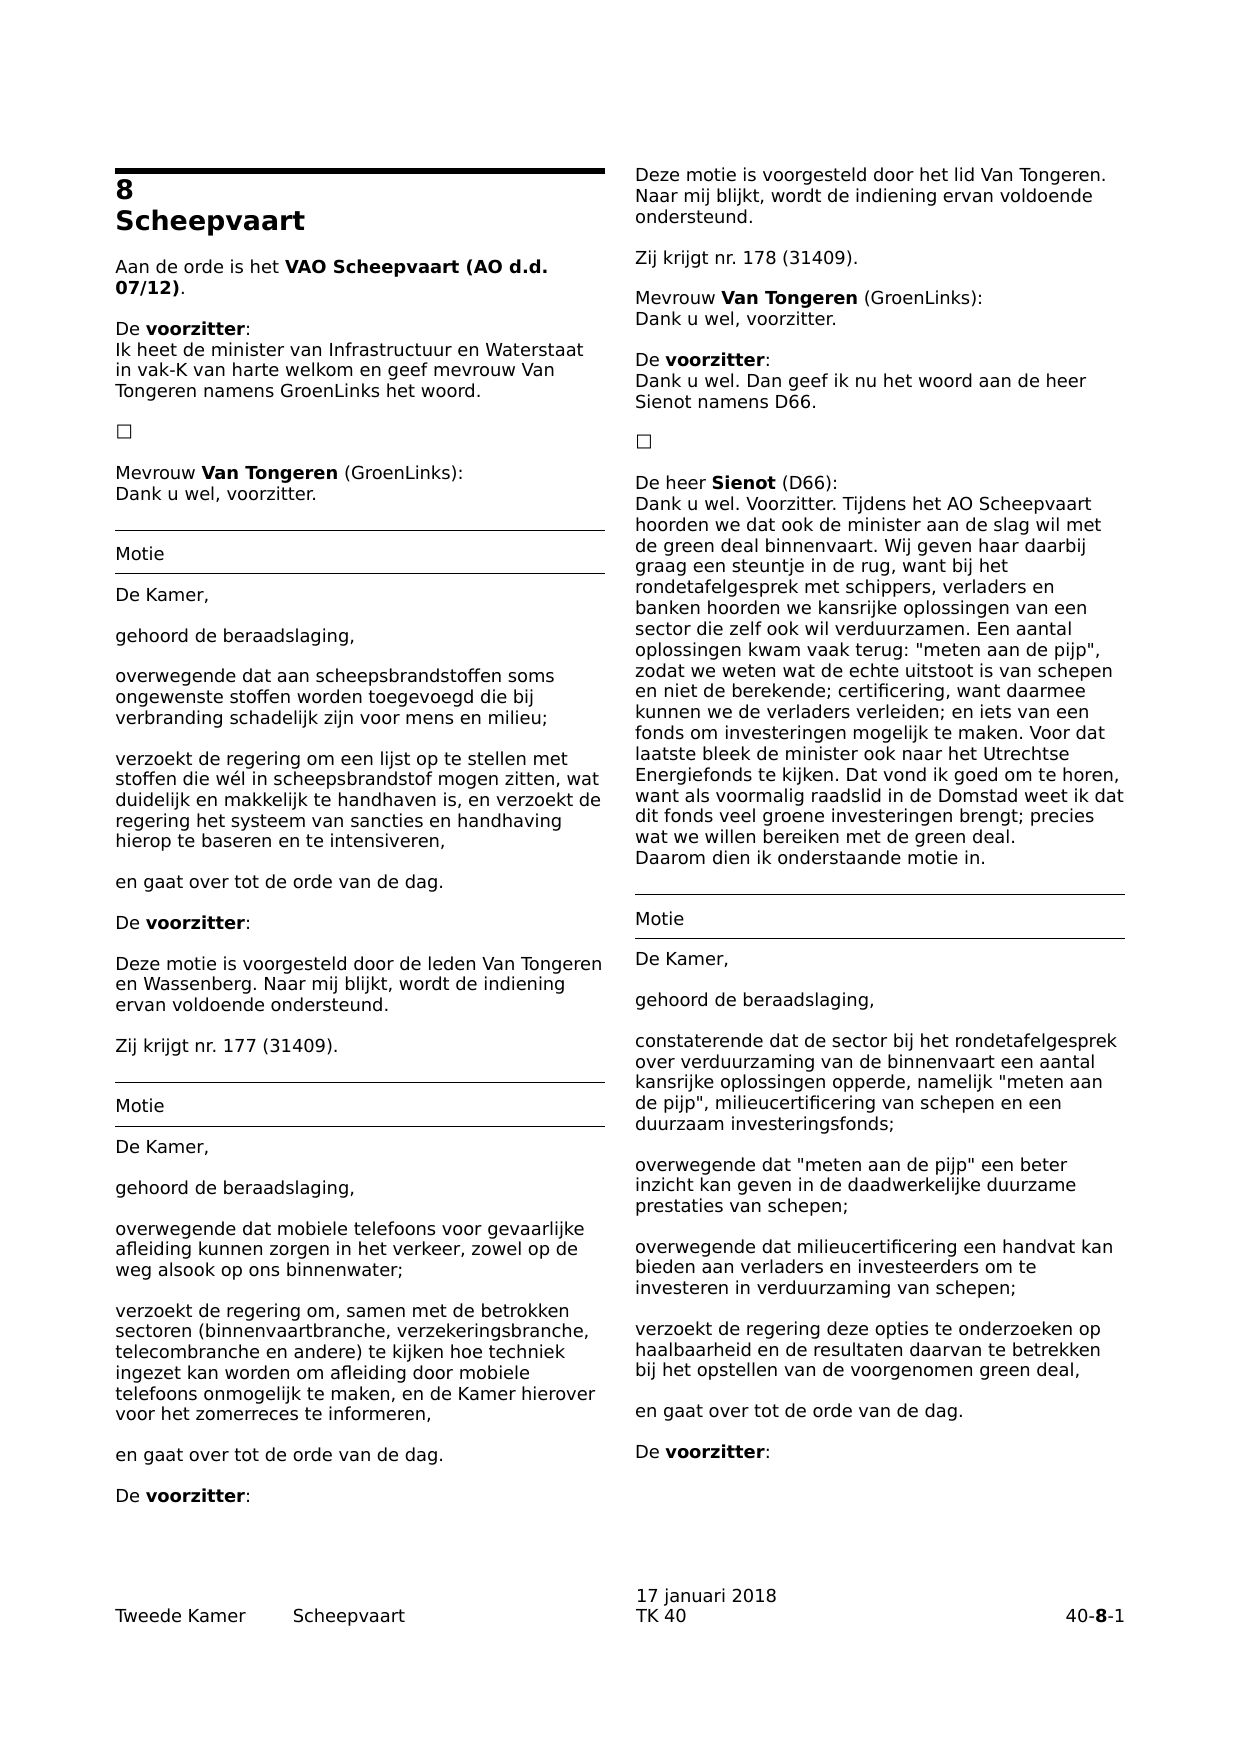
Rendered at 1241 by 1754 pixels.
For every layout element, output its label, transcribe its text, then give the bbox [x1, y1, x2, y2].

text Zij krijgt nr. 178 (31409). [635, 247, 1125, 268]
text en gaat over tot de orde van de dag. [635, 1401, 1125, 1422]
text Zij krijgt nr. 177 (31409). [115, 1036, 605, 1056]
text Mevrouw Van Tongeren (GroenLinks): [635, 288, 1125, 309]
text De voorzitter: [115, 913, 605, 933]
text De Kamer, [115, 1137, 605, 1158]
text overwegende dat "meten aan de pijp" een beter inzicht kan geven in de daadwerkelijke duurzame prestaties van schepen; [635, 1154, 1125, 1217]
text ⬜ [115, 422, 605, 442]
text Deze motie is voorgesteld door het lid Van Tongeren. Naar mij blijkt, wordt de indiening ervan voldoende ondersteund. [635, 165, 1125, 227]
text gehoord de beraadslaging, [635, 990, 1125, 1011]
title 8 Scheepvaart [115, 174, 605, 237]
text overwegende dat milieucertificering een handvat kan bieden aan verladers en investeerders om te investeren in verduurzaming van schepen; [635, 1237, 1125, 1299]
text verzoekt de regering om een lijst op te stellen met stoffen die wél in scheepsbrandstof mogen zitten, wat duidelijk en makkelijk te handhaven is, en verzoekt de regering het systeem van sancties en handhaving hierop te baseren en te intensiveren, [115, 748, 605, 852]
text De heer Sienot (D66): [635, 473, 1125, 494]
text Aan de orde is het VAO Scheepvaart (AO d.d. 07/12). [115, 257, 605, 298]
text ⬜ [635, 432, 1125, 453]
text De voorzitter: [635, 1442, 1125, 1462]
text Motie [115, 544, 605, 565]
text verzoekt de regering deze opties te onderzoeken op haalbaarheid en de resultaten daarvan te betrekken bij het opstellen van de voorgenomen green deal, [635, 1319, 1125, 1381]
text Daarom dien ik onderstaande motie in. [635, 848, 1125, 869]
text overwegende dat mobiele telefoons voor gevaarlijke afleiding kunnen zorgen in het verkeer, zowel op de weg alsook op ons binnenwater; [115, 1218, 605, 1281]
text gehoord de beraadslaging, [115, 1178, 605, 1198]
text Deze motie is voorgesteld door de leden Van Tongeren en Wassenberg. Naar mij blijkt, wordt de indiening ervan voldoende ondersteund. [115, 953, 605, 1016]
text Dank u wel, voorzitter. [635, 309, 1125, 330]
text en gaat over tot de orde van de dag. [115, 872, 605, 893]
text Dank u wel, voorzitter. [115, 483, 605, 504]
text De Kamer, [635, 949, 1125, 970]
text Ik heet de minister van Infrastructuur en Waterstaat in vak-K van harte welkom en geef mevrouw Van Tongeren namens GroenLinks het woord. [115, 339, 605, 402]
text Motie [635, 908, 1125, 929]
text De voorzitter: [115, 318, 605, 339]
text Dank u wel. Voorzitter. Tijdens het AO Scheepvaart hoorden we dat ook de minister aan de slag wil met de green deal binnenvaart. Wij geven haar daarbij graag een steuntje in de rug, want bij het rondetafelgesprek met schippers, verladers en banken hoorden we kansrijke oplossingen van een sector die zelf ook wil verduurzamen. Een aantal oplossingen kwam vaak terug: "meten aan de pijp", zodat we weten wat de echte uitstoot is van schepen en niet de berekende; certificering, want daarmee kunnen we de verladers verleiden; en iets van een fonds om investeringen mogelijk te maken. Voor dat laatste bleek de minister ook naar het Utrechtse Energiefonds te kijken. Dat vond ik goed om te horen, want als voormalig raadslid in de Domstad weet ik dat dit fonds veel groene investeringen brengt; precies wat we willen bereiken met de green deal. [635, 494, 1125, 848]
text Dank u wel. Dan geef ik nu het woord aan de heer Sienot namens D66. [635, 371, 1125, 412]
text De voorzitter: [635, 350, 1125, 371]
text constaterende dat de sector bij het rondetafelgesprek over verduurzaming van de binnenvaart een aantal kansrijke oplossingen opperde, namelijk "meten aan de pijp", milieucertificering van schepen en een duurzaam investeringsfonds; [635, 1031, 1125, 1134]
text en gaat over tot de orde van de dag. [115, 1445, 605, 1466]
text De voorzitter: [115, 1486, 605, 1506]
text gehoord de beraadslaging, [115, 625, 605, 646]
text Motie [115, 1096, 605, 1117]
text De Kamer, [115, 585, 605, 605]
text Mevrouw Van Tongeren (GroenLinks): [115, 462, 605, 483]
text verzoekt de regering om, samen met de betrokken sectoren (binnenvaartbranche, verzekeringsbranche, telecombranche en andere) te kijken hoe techniek ingezet kan worden om afleiding door mobiele telefoons onmogelijk te maken, en de Kamer hierover voor het zomerreces te informeren, [115, 1301, 605, 1425]
text overwegende dat aan scheepsbrandstoffen soms ongewenste stoffen worden toegevoegd die bij verbranding schadelijk zijn voor mens en milieu; [115, 666, 605, 728]
